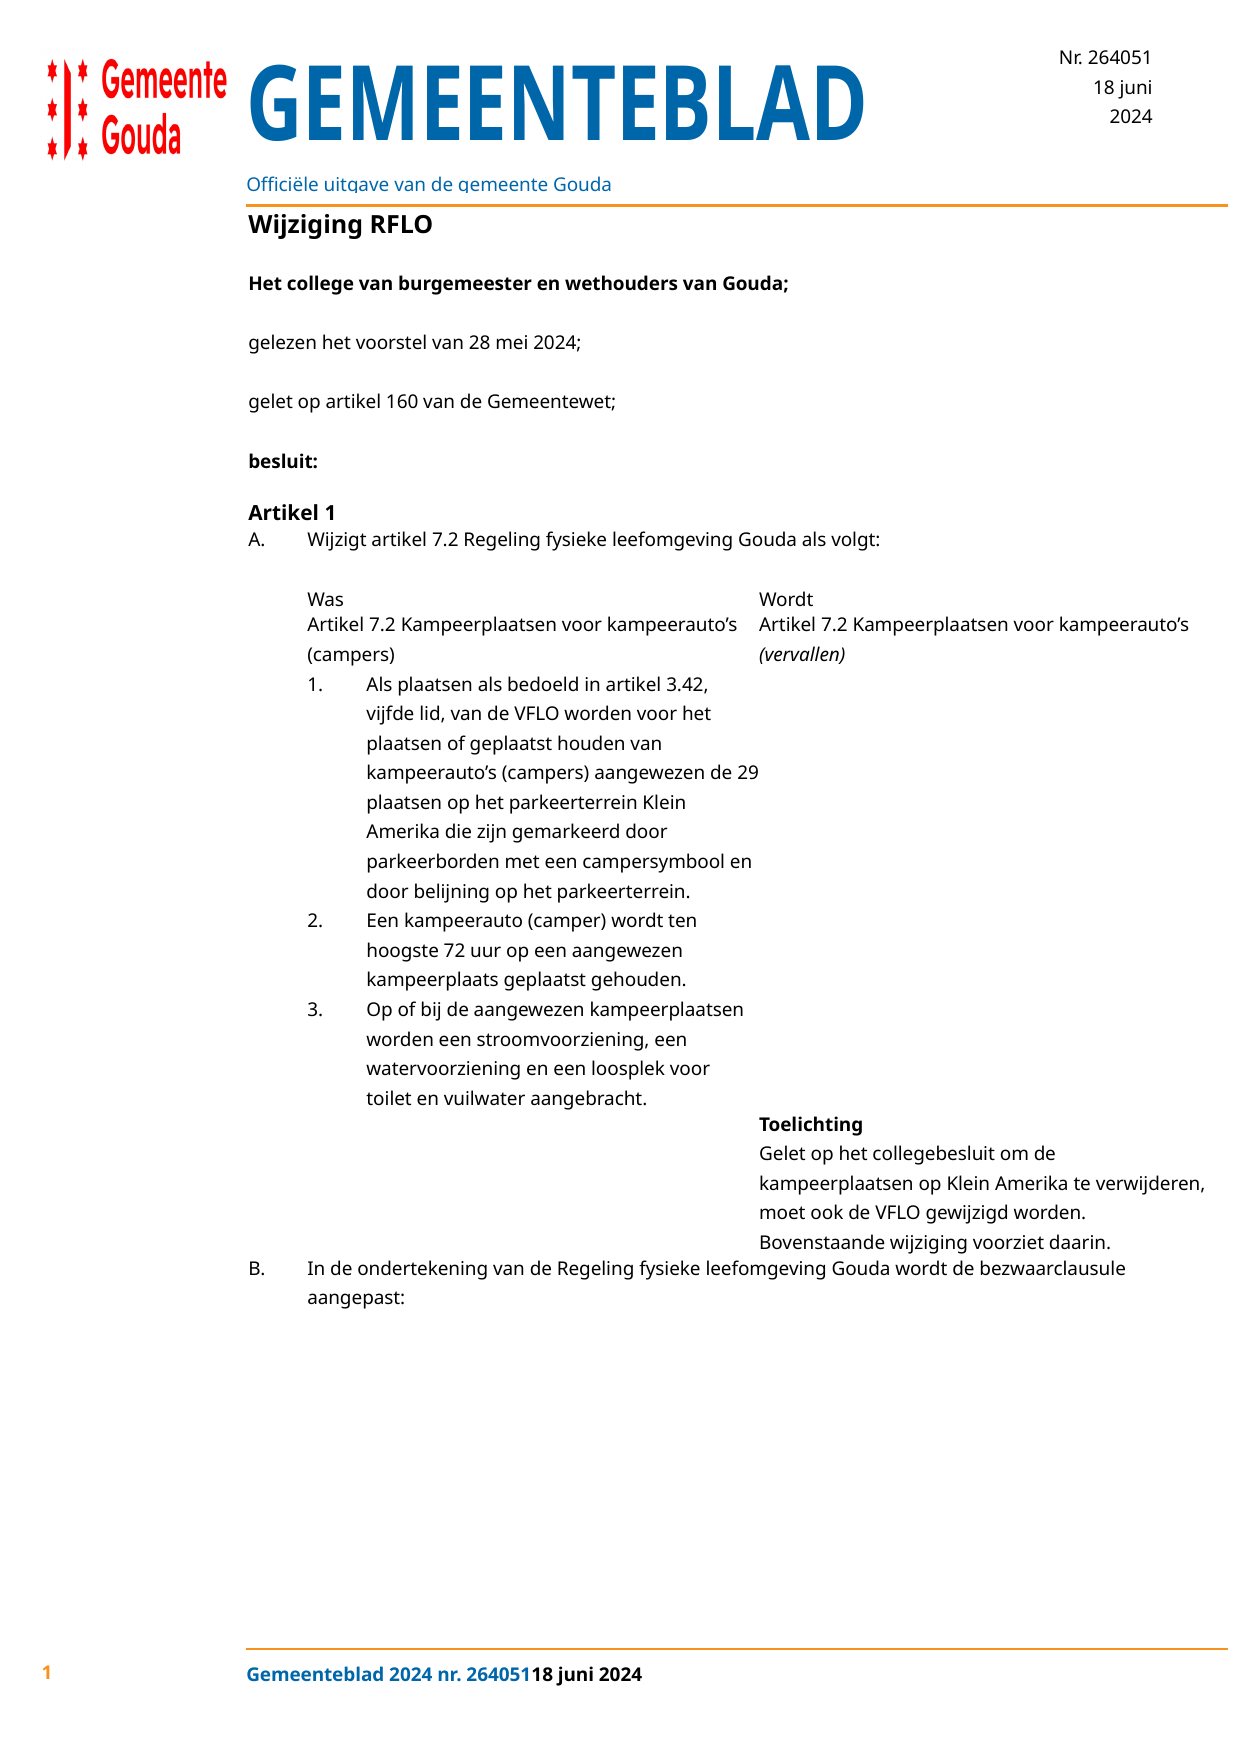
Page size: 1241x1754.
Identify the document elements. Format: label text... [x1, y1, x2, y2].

text Artikel 1 [248, 498, 1152, 527]
table_cell [307, 1111, 759, 1255]
table_header Was [307, 586, 759, 612]
picture [41, 47, 231, 172]
list In de ondertekening van de Regeling fysieke leefomgeving Gouda wordt de bezwaarclausule aangepast: [248, 1255, 1152, 1310]
text gelezen het voorstel van 28 mei 2024; [248, 329, 1152, 355]
table_header Wordt [759, 586, 1211, 612]
text besluit: [248, 448, 1152, 473]
text Wijziging RFLO [248, 207, 1152, 241]
table_cell Artikel 7.2 Kampeerplaatsen voor kampeerauto’s (vervallen) [759, 612, 1211, 1111]
table_cell Artikel 7.2 Kampeerplaatsen voor kampeerauto’s (campers) Als plaatsen als bedoeld in artikel 3.42, vijfde lid, van de VFLO worden voor het plaatsen of geplaatst houden van kampeerauto’s (campers) aangewezen de 29 plaatsen op het parkeerterrein Klein Amerika die zijn gemarkeerd door parkeerborden met een campersymbool en door belijning op het parkeerterrein. Een kampeerauto (camper) wordt ten hoogste 72 uur op een aangewezen kampeerplaats geplaatst gehouden. Op of bij de aangewezen kampeerplaatsen worden een stroomvoorziening, een watervoorziening en een loosplek voor toilet en vuilwater aangebracht. [307, 612, 759, 1111]
table_cell Toelichting Gelet op het collegebesluit om de kampeerplaatsen op Klein Amerika te verwijderen, moet ook de VFLO gewijzigd worden. Bovenstaande wijziging voorziet daarin. [759, 1111, 1211, 1255]
list Wijzigt artikel 7.2 Regeling fysieke leefomgeving Gouda als volgt: [248, 527, 1152, 552]
text gelet op artikel 160 van de Gemeentewet; [248, 389, 1152, 414]
text Het college van burgemeester en wethouders van Gouda; [248, 270, 1152, 296]
